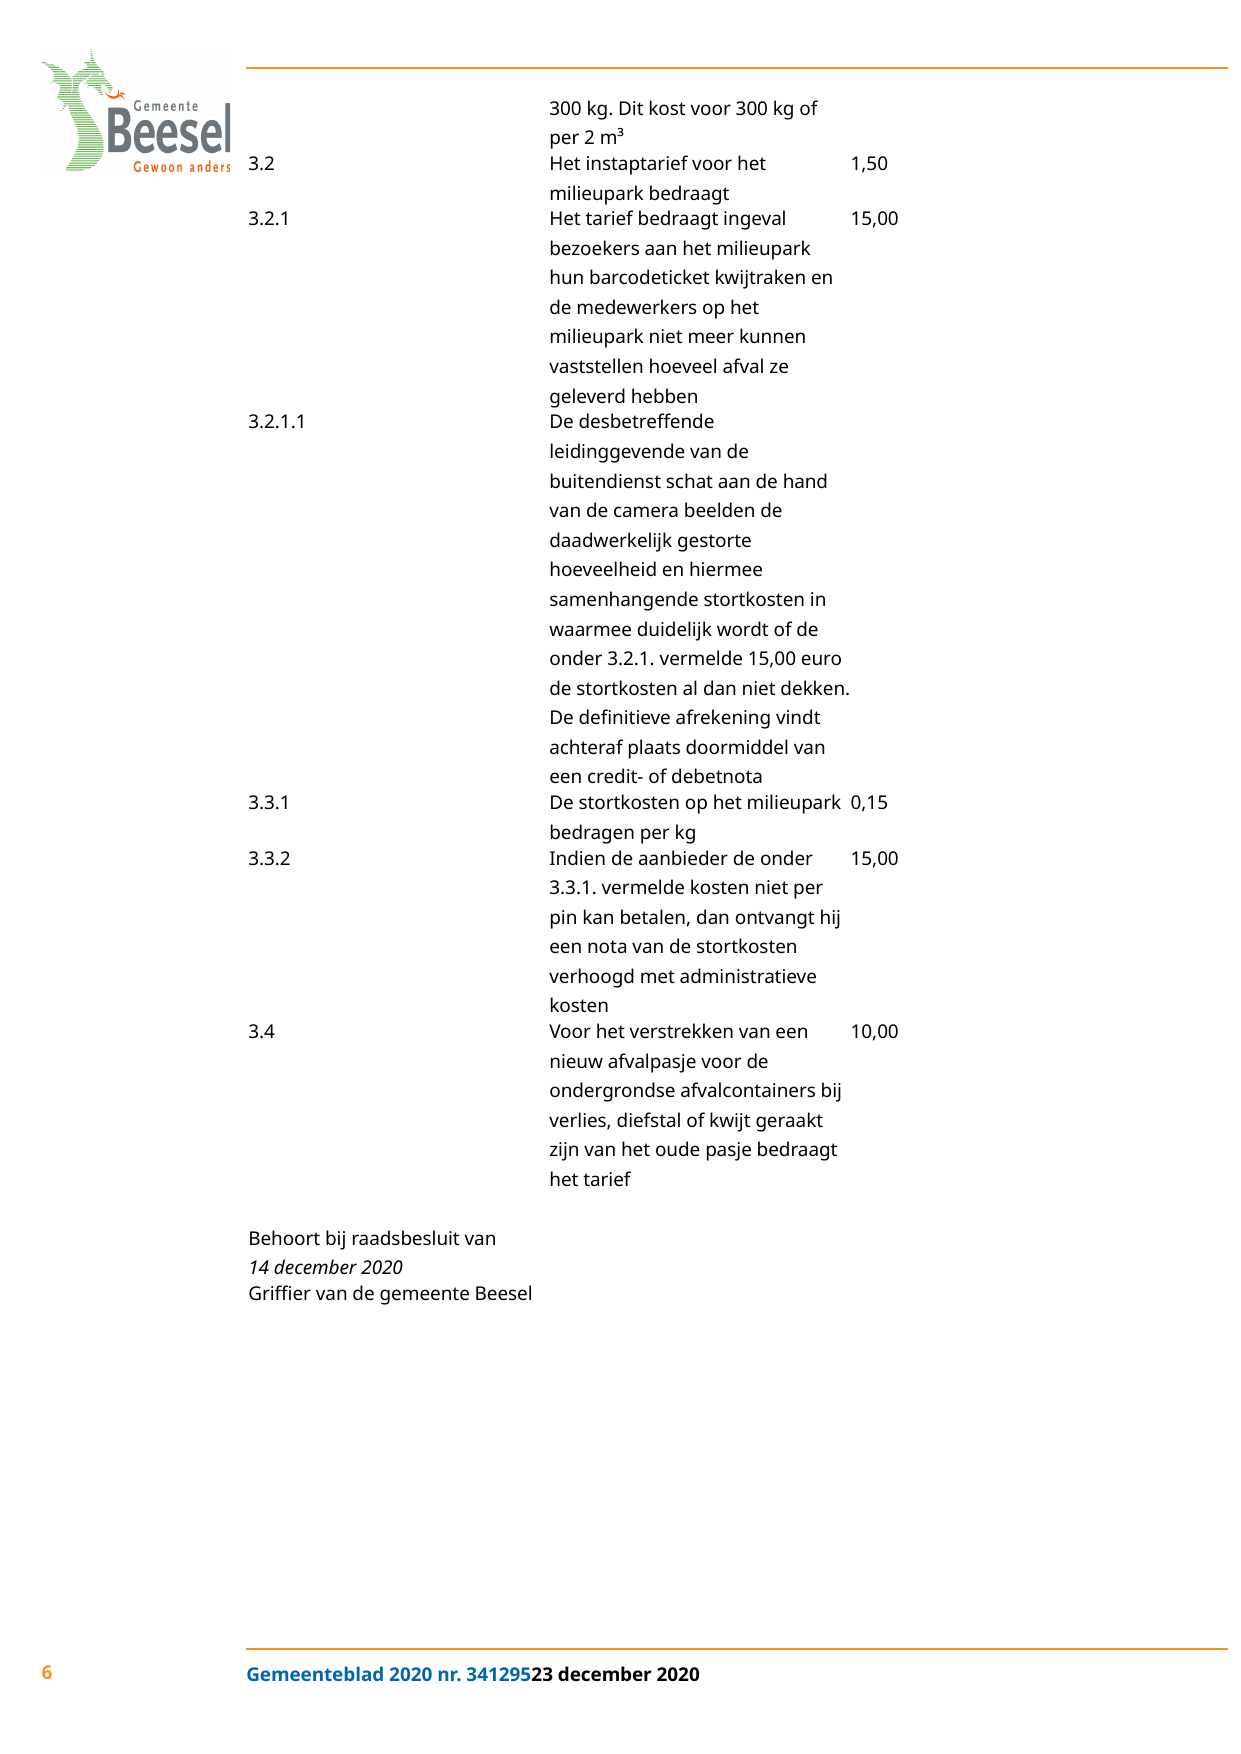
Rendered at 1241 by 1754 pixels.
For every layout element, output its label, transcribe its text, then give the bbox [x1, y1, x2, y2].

table_cell Indien de aanbieder de onder 3.3.1. vermelde kosten niet per pin kan betalen, dan ontvangt hij een nota van de stortkosten verhoogd met administratieve kosten [549, 845, 850, 1018]
table_cell 3.3.2 [248, 845, 549, 1018]
table_cell 3.3.1 [248, 789, 549, 845]
table_cell 10,00 [850, 1018, 1152, 1192]
text 14 december 2020 [248, 1254, 1152, 1280]
table_cell 15,00 [850, 845, 1152, 1018]
table_cell Het tarief bedraagt ingeval bezoekers aan het milieupark hun barcodeticket kwijtraken en de medewerkers op het milieupark niet meer kunnen vaststellen hoeveel afval ze geleverd hebben [549, 205, 850, 409]
table_cell De desbetreffende leidinggevende van de buitendienst schat aan de hand van de camera beelden de daadwerkelijk gestorte hoeveelheid en hiermee samenhangende stortkosten in waarmee duidelijk wordt of de onder 3.2.1. vermelde 15,00 euro de stortkosten al dan niet dekken. De definitieve afrekening vindt achteraf plaats doormiddel van een credit- of debetnota [549, 409, 850, 789]
table_header [248, 95, 549, 150]
picture [41, 47, 231, 172]
table_cell 0,15 [850, 789, 1152, 845]
table_cell 15,00 [850, 205, 1152, 409]
table_cell De stortkosten op het milieupark bedragen per kg [549, 789, 850, 845]
text Behoort bij raadsbesluit van [248, 1225, 1152, 1251]
table_cell 3.2 [248, 150, 549, 205]
table_cell Het instaptarief voor het milieupark bedraagt [549, 150, 850, 205]
table_header [850, 95, 1152, 150]
table_cell 3.2.1.1 [248, 409, 549, 789]
table_cell 3.2.1 [248, 205, 549, 409]
table_cell [850, 409, 1152, 789]
table_cell 3.4 [248, 1018, 549, 1192]
text Griffier van de gemeente Beesel [248, 1280, 1152, 1306]
table_header 300 kg. Dit kost voor 300 kg of per 2 m³ [549, 95, 850, 150]
table_cell Voor het verstrekken van een nieuw afvalpasje voor de ondergrondse afvalcontainers bij verlies, diefstal of kwijt geraakt zijn van het oude pasje bedraagt het tarief [549, 1018, 850, 1192]
table_cell 1,50 [850, 150, 1152, 205]
